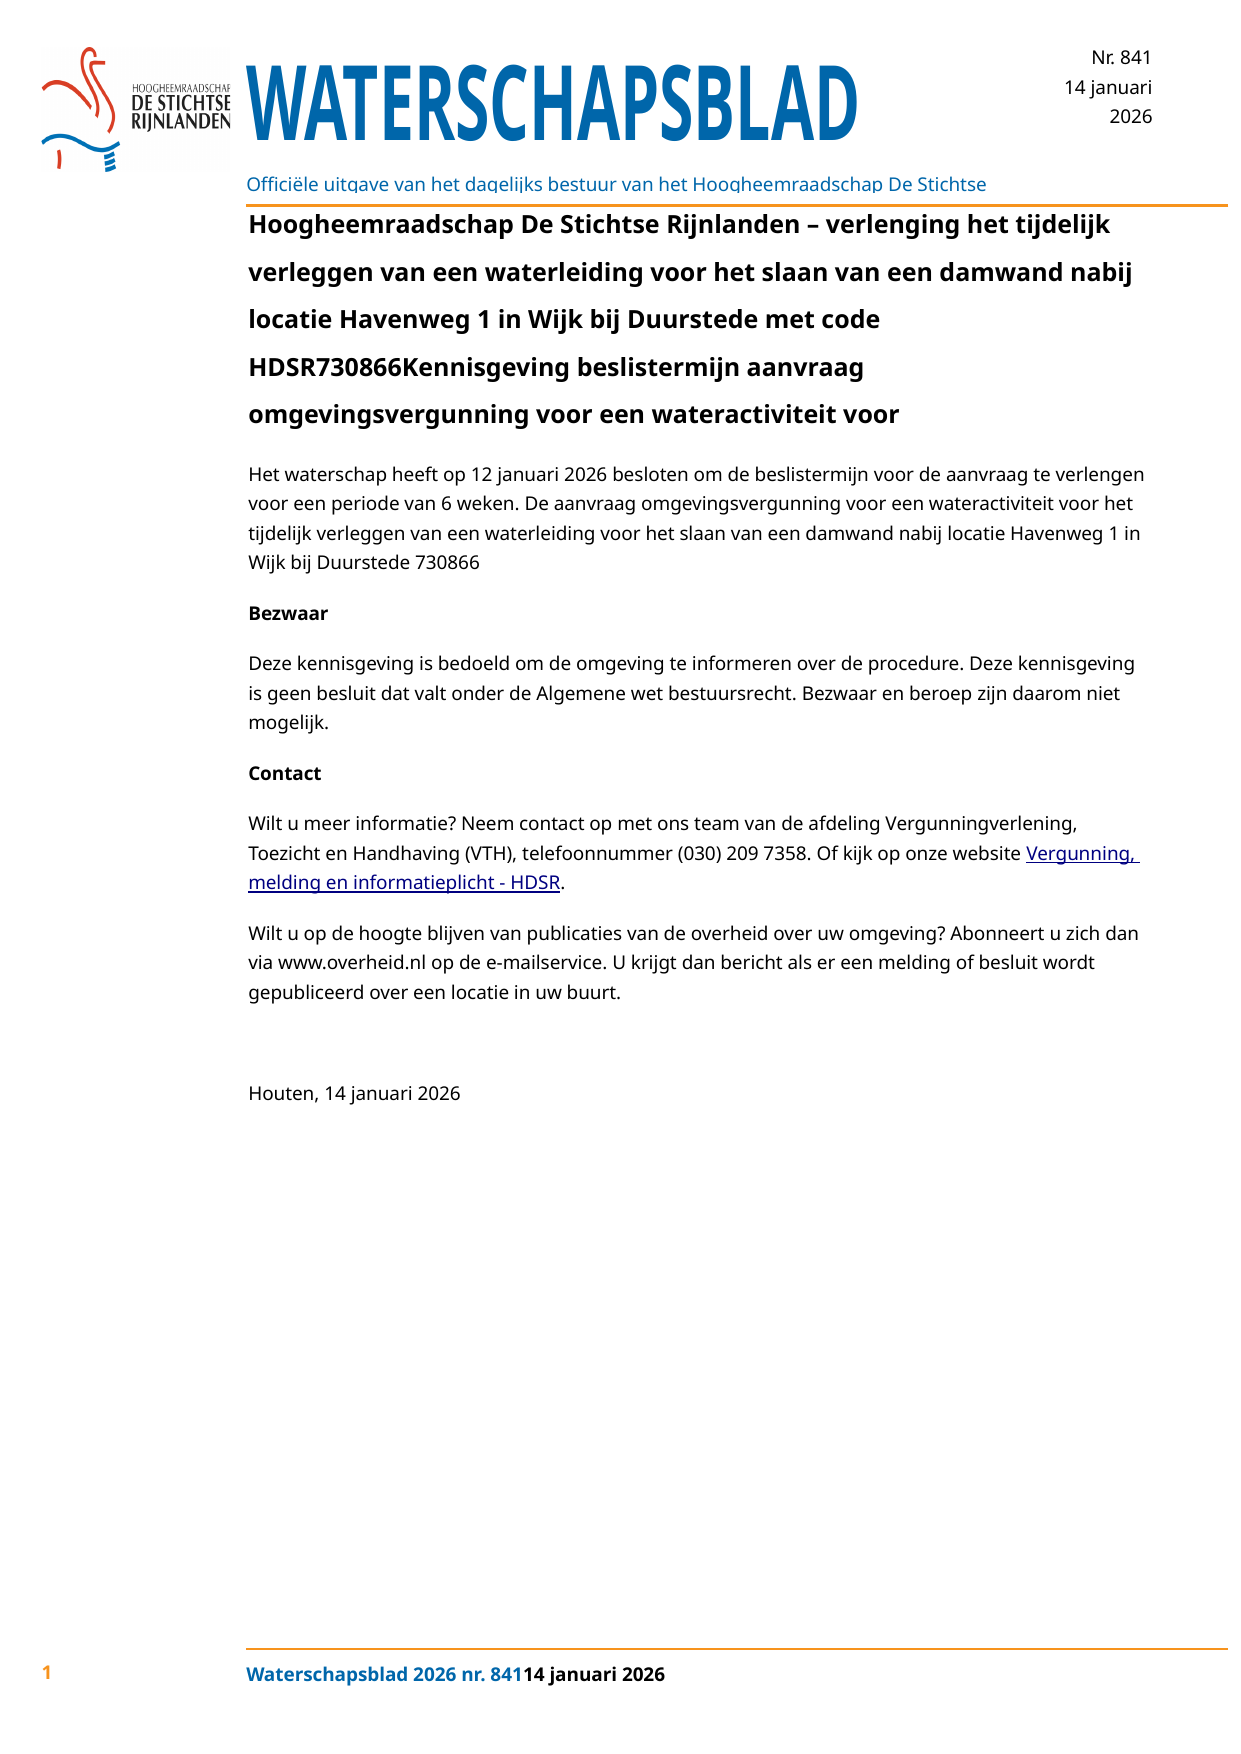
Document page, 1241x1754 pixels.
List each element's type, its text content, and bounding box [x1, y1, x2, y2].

text Deze kennisgeving is bedoeld om de omgeving te informeren over de procedure. Deze kennisgeving is geen besluit dat valt onder de Algemene wet bestuursrecht. Bezwaar en beroep zijn daarom niet mogelijk. [248, 650, 1152, 735]
picture [41, 47, 231, 172]
text Het waterschap heeft op 12 januari 2026 besloten om de beslistermijn voor de aanvraag te verlengen voor een periode van 6 weken. De aanvraag omgevingsvergunning voor een wateractiviteit voor het tijdelijk verleggen van een waterleiding voor het slaan van een damwand nabij locatie Havenweg 1 in Wijk bij Duurstede 730866 [248, 461, 1152, 575]
text Wilt u op de hoogte blijven van publicaties van de overheid over uw omgeving? Abonneert u zich dan via www.overheid.nl op de e-mailservice. U krijgt dan bericht als er een melding of besluit wordt gepubliceerd over een locatie in uw buurt. [248, 920, 1152, 1005]
text Bezwaar [248, 600, 1152, 626]
text Contact [248, 760, 1152, 786]
text Hoogheemraadschap De Stichtse Rijnlanden – verlenging het tijdelijk verleggen van een waterleiding voor het slaan van een damwand nabij locatie Havenweg 1 in Wijk bij Duurstede met code HDSR730866Kennisgeving beslistermijn aanvraag omgevingsvergunning voor een wateractiviteit voor [248, 207, 1152, 431]
text Houten, 14 januari 2026 [248, 1080, 1152, 1106]
text Wilt u meer informatie? Neem contact op met ons team van de afdeling Vergunningverlening, Toezicht en Handhaving (VTH), telefoonnummer (030) 209 7358. Of kijk op onze website Vergunning, melding en informatieplicht - HDSR. [248, 810, 1152, 895]
